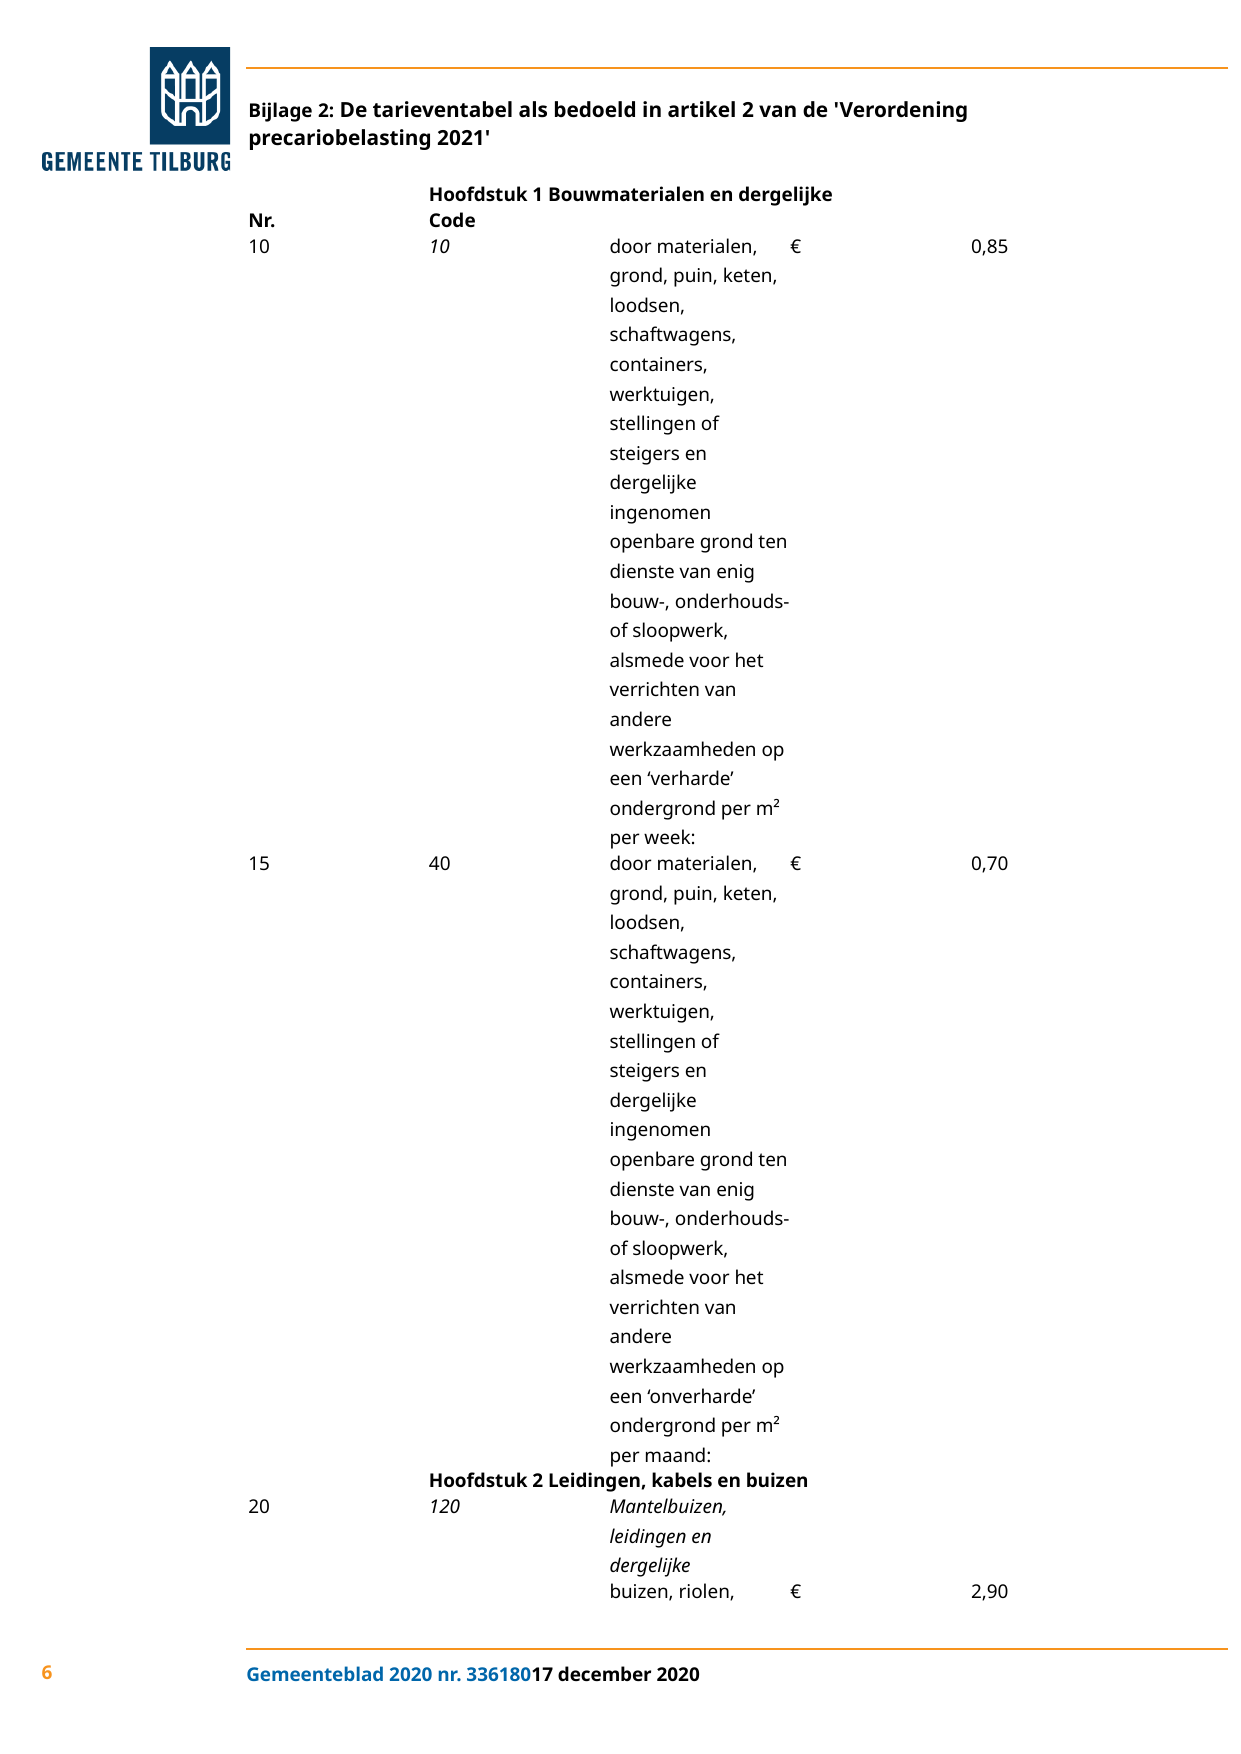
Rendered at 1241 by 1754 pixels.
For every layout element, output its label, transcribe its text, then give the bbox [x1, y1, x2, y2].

table_cell door materialen, grond, puin, keten, loodsen, schaftwagens, containers, werktuigen, stellingen of steigers en dergelijke ingenomen openbare grond ten dienste van enig bouw-, onderhouds- of sloopwerk, alsmede voor het verrichten van andere werkzaamheden op een ‘onverharde’ ondergrond per m² per maand: [609, 850, 790, 1468]
table_header Hoofdstuk 1 Bouwmaterialen en dergelijke [429, 181, 1152, 207]
table_cell € [790, 850, 971, 1468]
table_cell 0,70 [971, 850, 1152, 1468]
table_cell buizen, riolen, [609, 1578, 790, 1604]
table_cell 2,90 [971, 1578, 1152, 1604]
table_cell 20 [248, 1494, 429, 1578]
table_cell 0,85 [971, 233, 1152, 850]
table_cell [790, 207, 971, 233]
table_cell 10 [248, 233, 429, 850]
table_cell Code [429, 207, 609, 233]
table_cell 120 [429, 1494, 609, 1578]
table_cell [248, 1578, 429, 1604]
table_cell 40 [429, 850, 609, 1468]
table_header [248, 181, 429, 207]
table_cell € [790, 1578, 971, 1604]
table_cell [609, 207, 790, 233]
picture [41, 47, 231, 172]
table_cell [971, 1494, 1152, 1578]
table_cell door materialen, grond, puin, keten, loodsen, schaftwagens, containers, werktuigen, stellingen of steigers en dergelijke ingenomen openbare grond ten dienste van enig bouw-, onderhouds- of sloopwerk, alsmede voor het verrichten van andere werkzaamheden op een ‘verharde’ ondergrond per m² per week: [609, 233, 790, 850]
table_cell [790, 1494, 971, 1578]
table_cell [248, 1468, 429, 1493]
table_cell € [790, 233, 971, 850]
table_cell Mantelbuizen, leidingen en dergelijke [609, 1494, 790, 1578]
text Bijlage 2: De tarieventabel als bedoeld in artikel 2 van de 'Verordening precariobelasting 2021' [248, 95, 1152, 152]
table_cell 15 [248, 850, 429, 1468]
table_cell 10 [429, 233, 609, 850]
table_cell Nr. [248, 207, 429, 233]
table_cell [971, 207, 1152, 233]
table_cell [429, 1578, 609, 1604]
table_cell Hoofdstuk 2 Leidingen, kabels en buizen [429, 1468, 1152, 1493]
